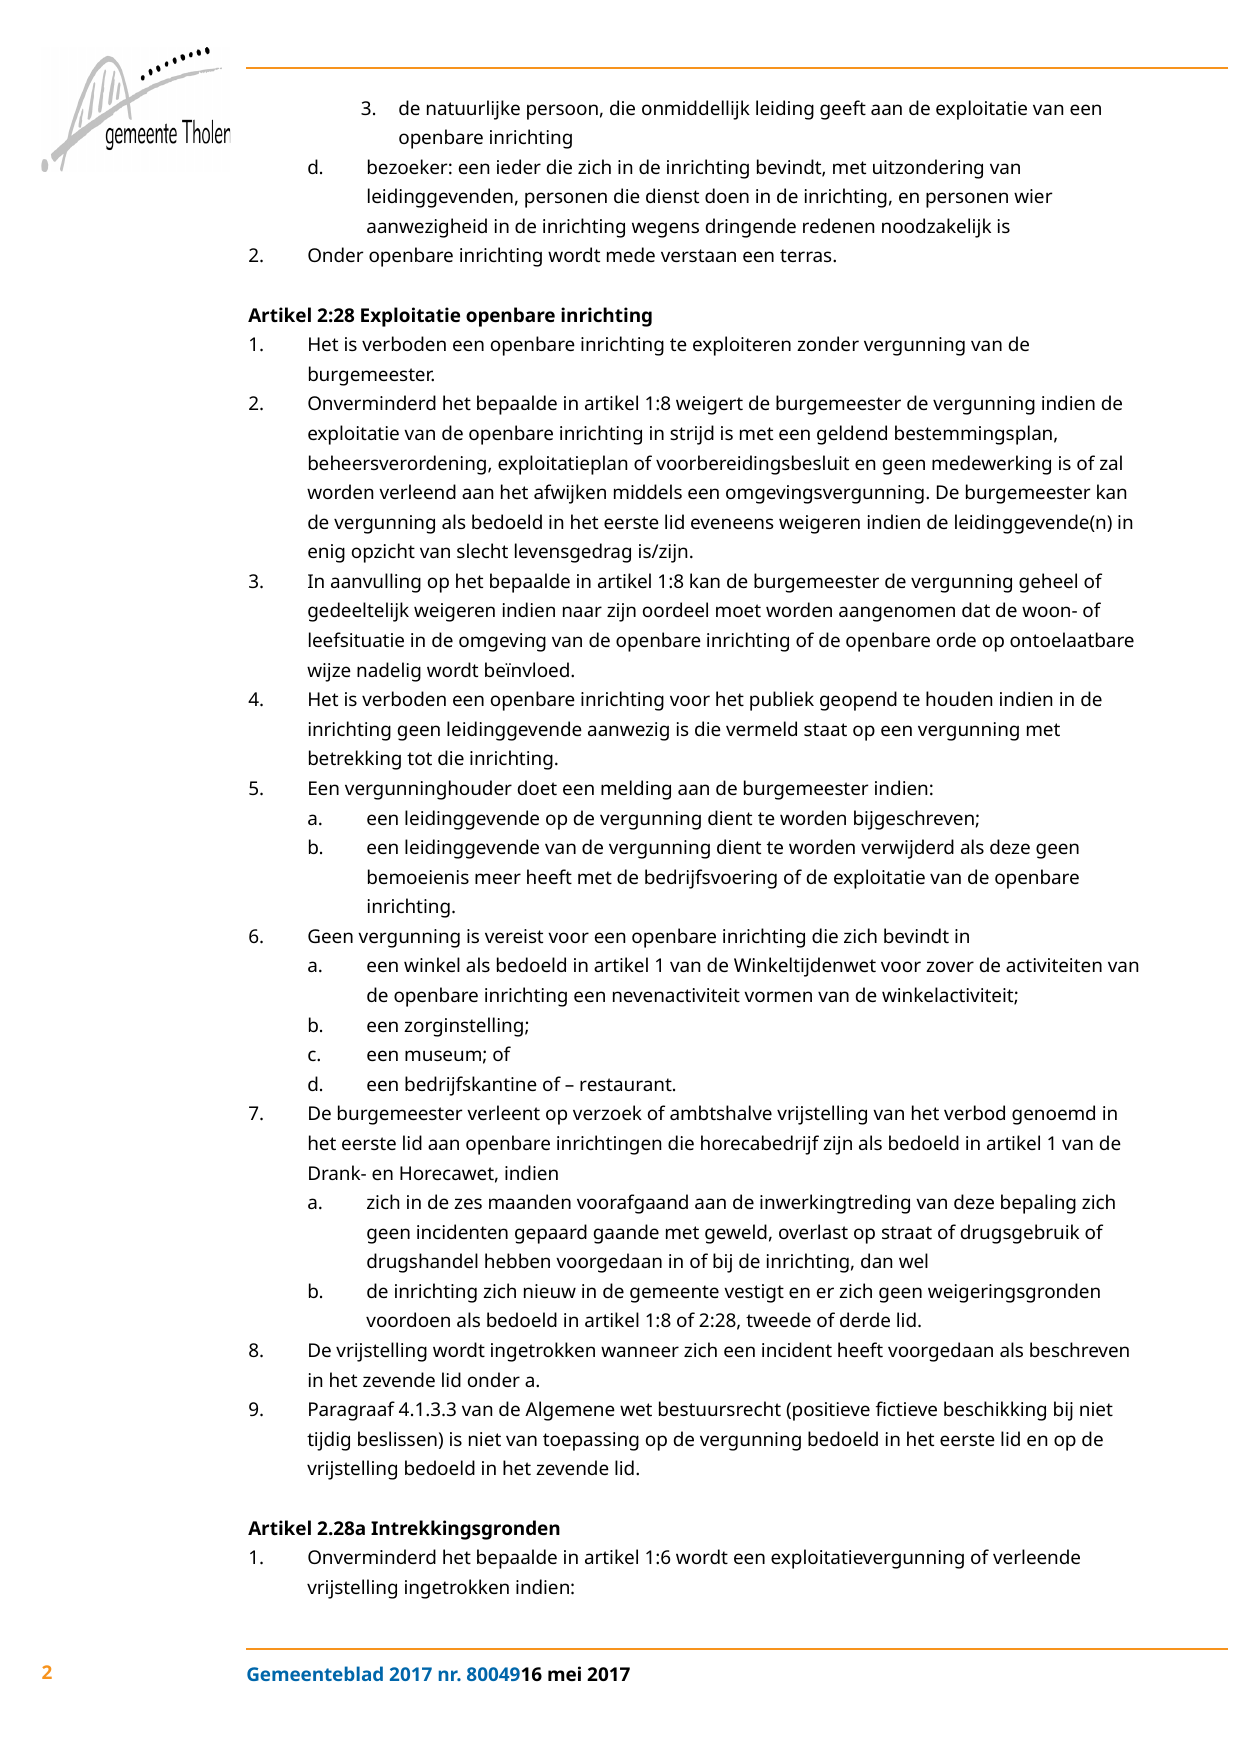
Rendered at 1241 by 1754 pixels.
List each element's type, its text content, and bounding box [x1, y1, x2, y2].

list Onder openbare inrichting wordt mede verstaan een terras. [248, 243, 1152, 268]
list Het is verboden een openbare inrichting te exploiteren zonder vergunning van de burgemeester. [248, 331, 1152, 387]
list De burgemeester verleent op verzoek of ambtshalve vrijstelling van het verbod genoemd in het eerste lid aan openbare inrichtingen die horecabedrijf zijn als bedoeld in artikel 1 van de Drank- en Horecawet, indien [248, 1101, 1152, 1186]
list zich in de zes maanden voorafgaand aan de inwerkingtreding van deze bepaling zich geen incidenten gepaard gaande met geweld, overlast op straat of drugsgebruik of drugshandel hebben voorgedaan in of bij de inrichting, dan wel [307, 1189, 1152, 1274]
list aanwezigheid in de inrichting wegens dringende redenen noodzakelijk is [307, 213, 1152, 239]
list Het is verboden een openbare inrichting voor het publiek geopend te houden indien in de inrichting geen leidinggevende aanwezig is die vermeld staat op een vergunning met betrekking tot die inrichting. [248, 686, 1152, 771]
list de inrichting zich nieuw in de gemeente vestigt en er zich geen weigeringsgronden voordoen als bedoeld in artikel 1:8 of 2:28, tweede of derde lid. [307, 1278, 1152, 1333]
list een winkel als bedoeld in artikel 1 van de Winkeltijdenwet voor zover de activiteiten van de openbare inrichting een nevenactiviteit vormen van de winkelactiviteit; [307, 953, 1152, 1008]
list een museum; of [307, 1041, 1152, 1067]
list Onverminderd het bepaalde in artikel 1:8 weigert de burgemeester de vergunning indien de exploitatie van de openbare inrichting in strijd is met een geldend bestemmingsplan, beheersverordening, exploitatieplan of voorbereidingsbesluit en geen medewerking is of zal worden verleend aan het afwijken middels een omgevingsvergunning. De burgemeester kan de vergunning als bedoeld in het eerste lid eveneens weigeren indien de leidinggevende(n) in enig opzicht van slecht levensgedrag is/zijn. [248, 391, 1152, 564]
list leidinggevenden, personen die dienst doen in de inrichting, en personen wier [307, 183, 1152, 209]
list de natuurlijke persoon, die onmiddellijk leiding geeft aan de exploitatie van een openbare inrichting [361, 95, 1152, 150]
list een zorginstelling; [307, 1012, 1152, 1038]
text Artikel 2.28a Intrekkingsgronden [248, 1515, 1152, 1541]
list een bedrijfskantine of – restaurant. [307, 1071, 1152, 1097]
list bezoeker: een ieder die zich in de inrichting bevindt, met uitzondering van [307, 154, 1152, 180]
text Artikel 2:28 Exploitatie openbare inrichting [248, 302, 1152, 328]
list Geen vergunning is vereist voor een openbare inrichting die zich bevindt in [248, 923, 1152, 949]
list In aanvulling op het bepaalde in artikel 1:8 kan de burgemeester de vergunning geheel of gedeeltelijk weigeren indien naar zijn oordeel moet worden aangenomen dat de woon- of leefsituatie in de omgeving van de openbare inrichting of de openbare orde op ontoelaatbare wijze nadelig wordt beïnvloed. [248, 568, 1152, 683]
list een leidinggevende van de vergunning dient te worden verwijderd als deze geen bemoeienis meer heeft met de bedrijfsvoering of de exploitatie van de openbare inrichting. [307, 834, 1152, 919]
list De vrijstelling wordt ingetrokken wanneer zich een incident heeft voorgedaan als beschreven in het zevende lid onder a. [248, 1337, 1152, 1393]
picture [41, 47, 231, 172]
list Een vergunninghouder doet een melding aan de burgemeester indien: [248, 775, 1152, 801]
list een leidinggevende op de vergunning dient te worden bijgeschreven; [307, 805, 1152, 831]
list Paragraaf 4.1.3.3 van de Algemene wet bestuursrecht (positieve fictieve beschikking bij niet tijdig beslissen) is niet van toepassing op de vergunning bedoeld in het eerste lid en op de vrijstelling bedoeld in het zevende lid. [248, 1396, 1152, 1481]
list Onverminderd het bepaalde in artikel 1:6 wordt een exploitatievergunning of verleende vrijstelling ingetrokken indien: [248, 1544, 1152, 1600]
